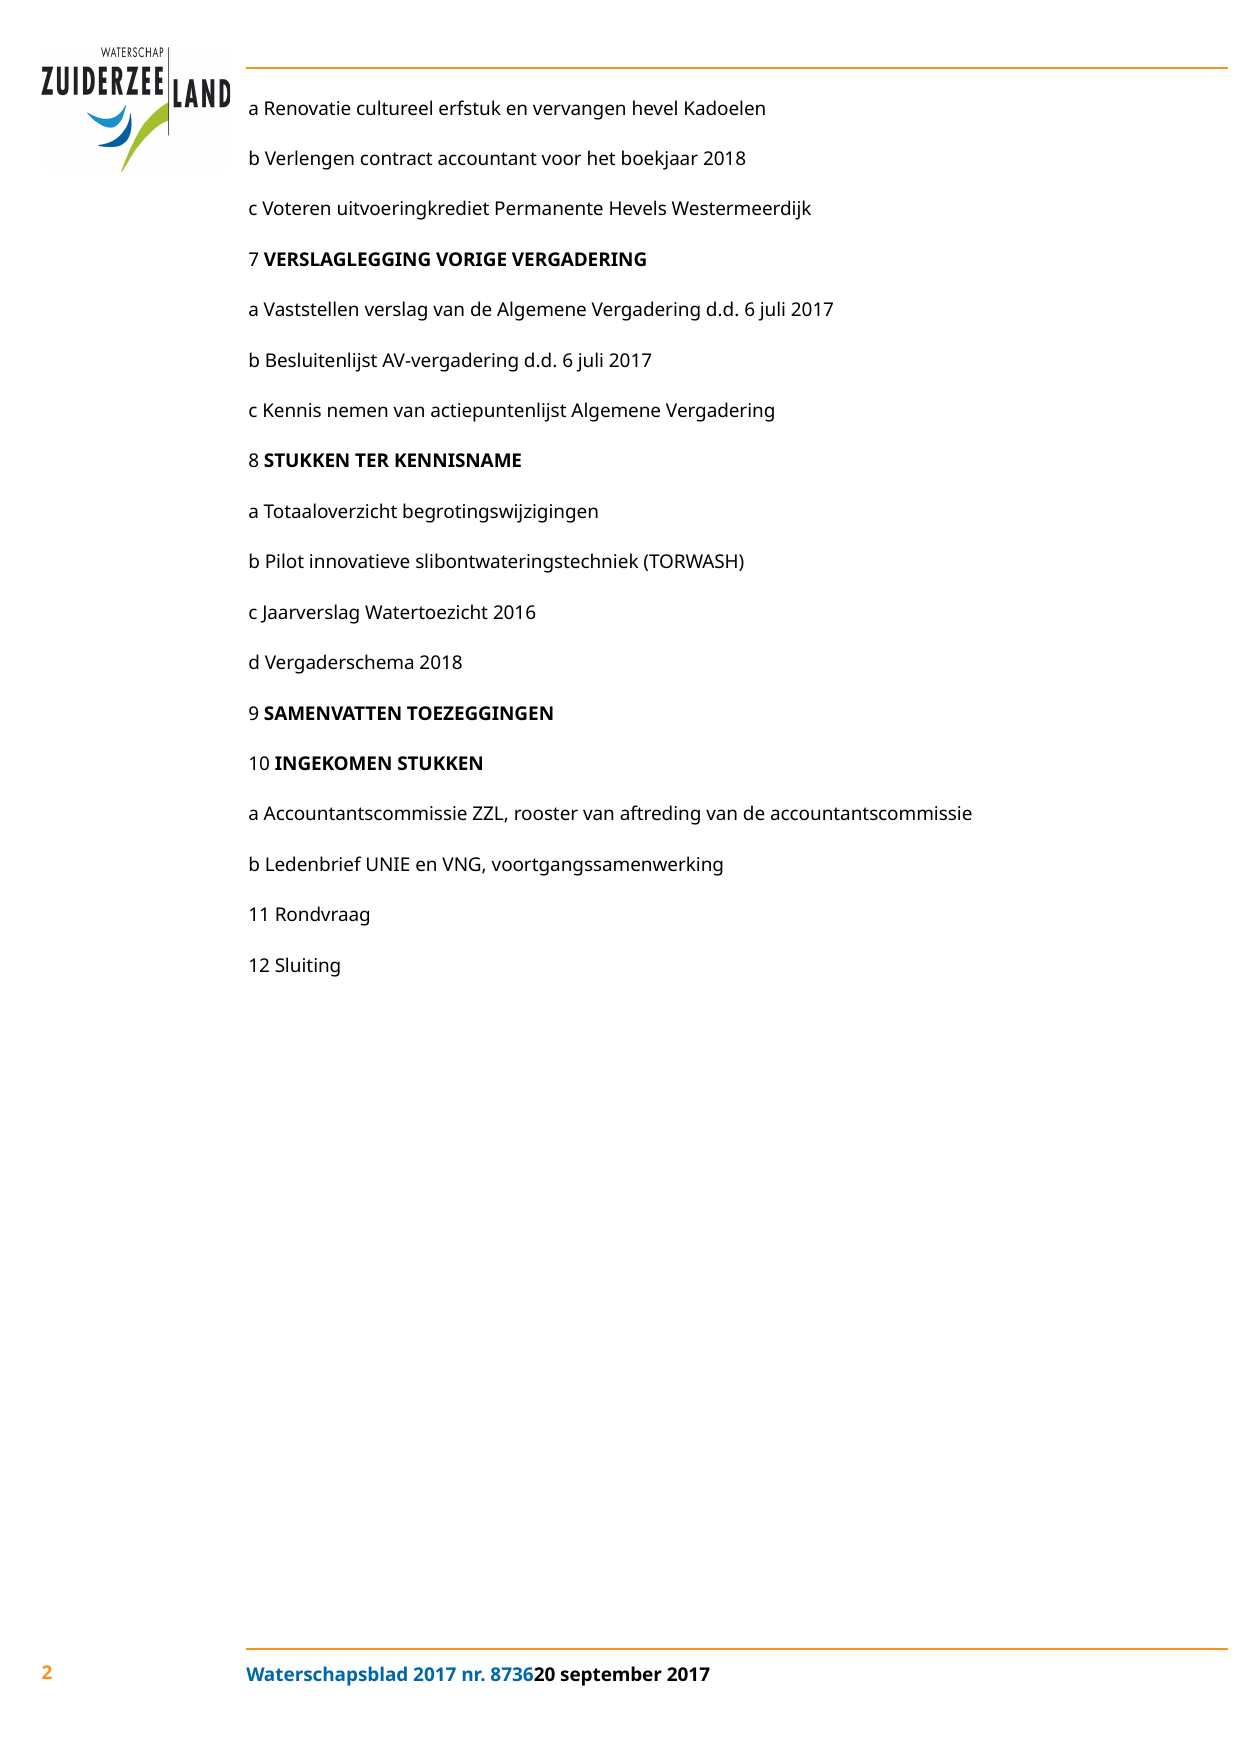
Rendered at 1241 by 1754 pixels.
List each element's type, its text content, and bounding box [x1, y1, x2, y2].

text a Totaaloverzicht begrotingswijzigingen [248, 498, 1152, 524]
text a Renovatie cultureel erfstuk en vervangen hevel Kadoelen [248, 95, 1152, 121]
text c Voteren uitvoeringkrediet Permanente Hevels Westermeerdijk [248, 196, 1152, 221]
text b Besluitenlijst AV-vergadering d.d. 6 juli 2017 [248, 347, 1152, 373]
text 11 Rondvraag [248, 901, 1152, 927]
text 7 VERSLAGLEGGING VORIGE VERGADERING [248, 246, 1152, 272]
text c Kennis nemen van actiepuntenlijst Algemene Vergadering [248, 397, 1152, 423]
picture [41, 47, 231, 172]
text 8 STUKKEN TER KENNISNAME [248, 448, 1152, 473]
text b Pilot innovatieve slibontwateringstechniek (TORWASH) [248, 548, 1152, 574]
text a Accountantscommissie ZZL, rooster van aftreding van de accountantscommissie [248, 801, 1152, 826]
text b Ledenbrief UNIE en VNG, voortgangssamenwerking [248, 851, 1152, 877]
text d Vergaderschema 2018 [248, 649, 1152, 675]
text b Verlengen contract accountant voor het boekjaar 2018 [248, 145, 1152, 171]
text a Vaststellen verslag van de Algemene Vergadering d.d. 6 juli 2017 [248, 296, 1152, 322]
text 12 Sluiting [248, 952, 1152, 978]
text 10 INGEKOMEN STUKKEN [248, 750, 1152, 776]
text c Jaarverslag Watertoezicht 2016 [248, 599, 1152, 625]
text 9 SAMENVATTEN TOEZEGGINGEN [248, 700, 1152, 726]
